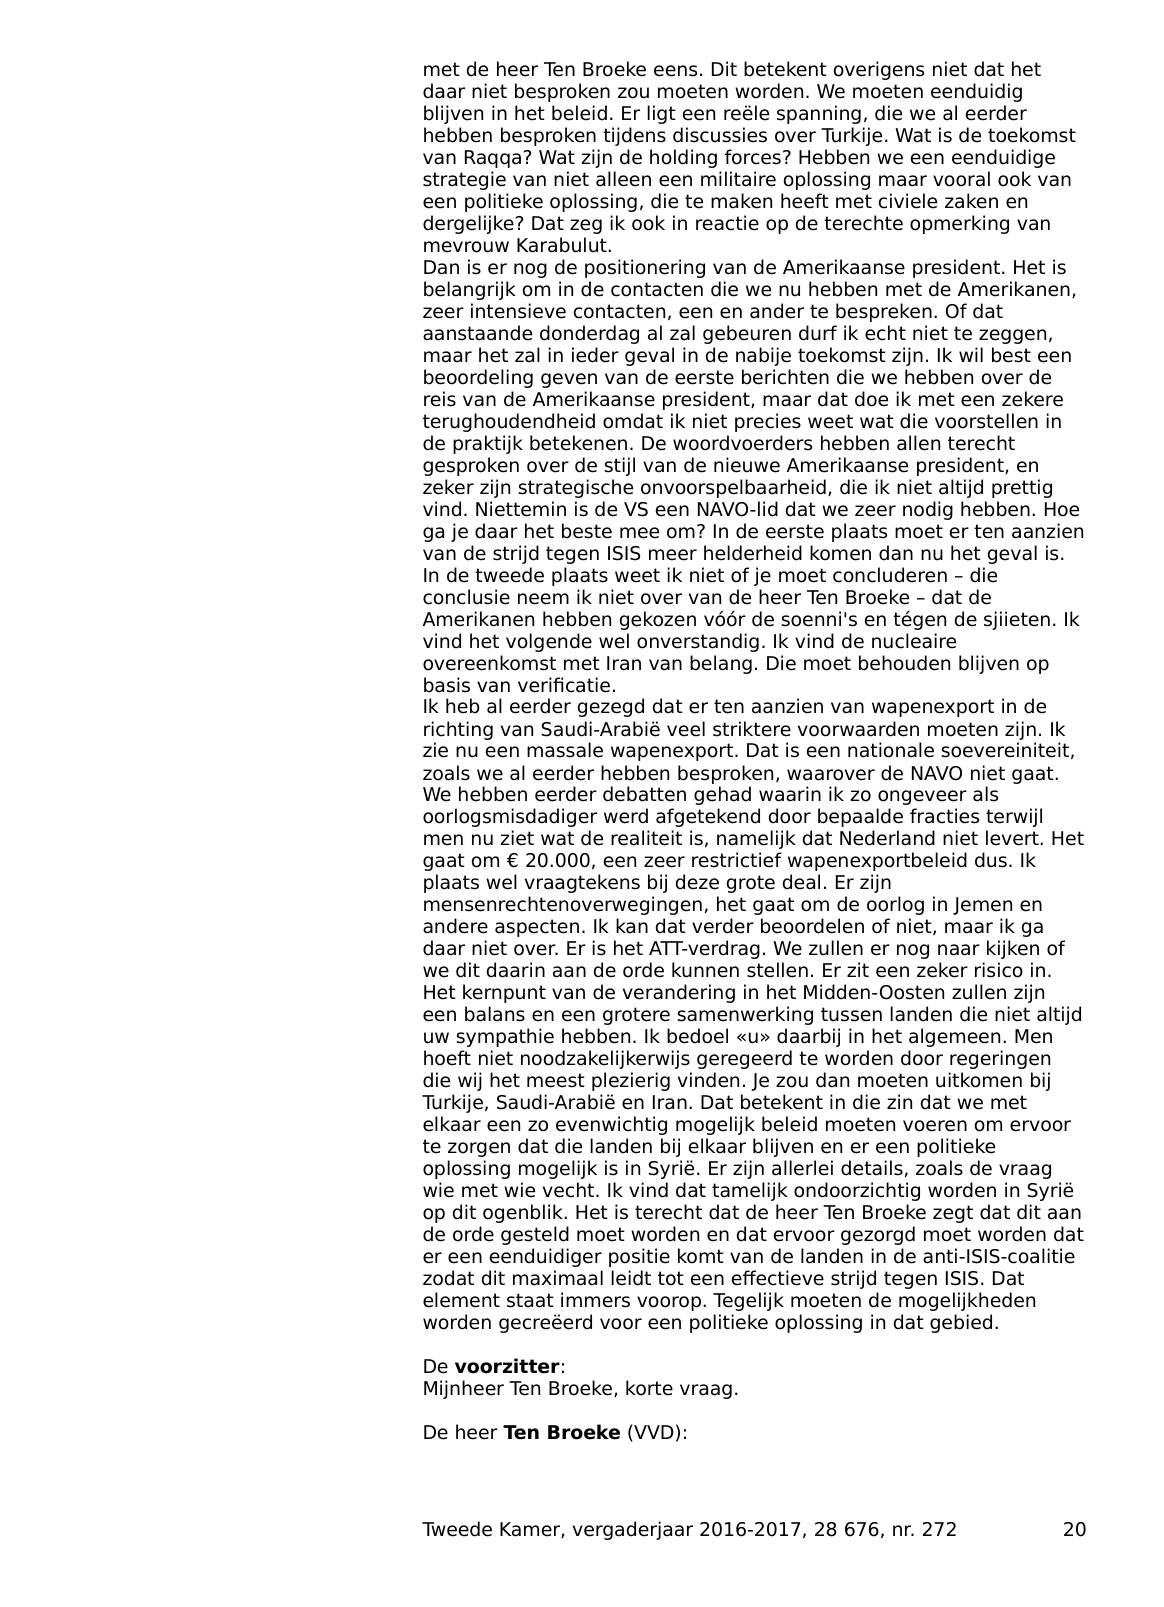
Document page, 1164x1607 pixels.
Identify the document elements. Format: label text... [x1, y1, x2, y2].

text Dan is er nog de positionering van de Amerikaanse president. Het is belangrijk om in de contacten die we nu hebben met de Amerikanen, zeer intensieve contacten, een en ander te bespreken. Of dat aanstaande donderdag al zal gebeuren durf ik echt niet te zeggen, maar het zal in ieder geval in de nabije toekomst zijn. Ik wil best een beoordeling geven van de eerste berichten die we hebben over de reis van de Amerikaanse president, maar dat doe ik met een zekere terughoudendheid omdat ik niet precies weet wat die voorstellen in de praktijk betekenen. De woordvoerders hebben allen terecht gesproken over de stijl van de nieuwe Amerikaanse president, en zeker zijn strategische onvoorspelbaarheid, die ik niet altijd prettig vind. Niettemin is de VS een NAVO-lid dat we zeer nodig hebben. Hoe ga je daar het beste mee om? In de eerste plaats moet er ten aanzien van de strijd tegen ISIS meer helderheid komen dan nu het geval is. In de tweede plaats weet ik niet of je moet concluderen – die conclusie neem ik niet over van de heer Ten Broeke – dat de Amerikanen hebben gekozen vóór de soenni's en tégen de sjiieten. Ik vind het volgende wel onverstandig. Ik vind de nucleaire overeenkomst met Iran van belang. Die moet behouden blijven op basis van verificatie. [422, 257, 1087, 696]
text met de heer Ten Broeke eens. Dit betekent overigens niet dat het daar niet besproken zou moeten worden. We moeten eenduidig blijven in het beleid. Er ligt een reële spanning, die we al eerder hebben besproken tijdens discussies over Turkije. Wat is de toekomst van Raqqa? Wat zijn de holding forces? Hebben we een eenduidige strategie van niet alleen een militaire oplossing maar vooral ook van een politieke oplossing, die te maken heeft met civiele zaken en dergelijke? Dat zeg ik ook in reactie op de terechte opmerking van mevrouw Karabulut. [422, 59, 1087, 257]
text Mijnheer Ten Broeke, korte vraag. [422, 1378, 1087, 1400]
text De voorzitter: [422, 1356, 1087, 1378]
text Ik heb al eerder gezegd dat er ten aanzien van wapenexport in de richting van Saudi-Arabië veel striktere voorwaarden moeten zijn. Ik zie nu een massale wapenexport. Dat is een nationale soevereiniteit, zoals we al eerder hebben besproken, waarover de NAVO niet gaat. We hebben eerder debatten gehad waarin ik zo ongeveer als oorlogsmisdadiger werd afgetekend door bepaalde fracties terwijl men nu ziet wat de realiteit is, namelijk dat Nederland niet levert. Het gaat om € 20.000, een zeer restrictief wapenexportbeleid dus. Ik plaats wel vraagtekens bij deze grote deal. Er zijn mensenrechtenoverwegingen, het gaat om de oorlog in Jemen en andere aspecten. Ik kan dat verder beoordelen of niet, maar ik ga daar niet over. Er is het ATT-verdrag. We zullen er nog naar kijken of we dit daarin aan de orde kunnen stellen. Er zit een zeker risico in. Het kernpunt van de verandering in het Midden-Oosten zullen zijn een balans en een grotere samenwerking tussen landen die niet altijd uw sympathie hebben. Ik bedoel «u» daarbij in het algemeen. Men hoeft niet noodzakelijkerwijs geregeerd te worden door regeringen die wij het meest plezierig vinden. Je zou dan moeten uitkomen bij Turkije, Saudi-Arabië en Iran. Dat betekent in die zin dat we met elkaar een zo evenwichtig mogelijk beleid moeten voeren om ervoor te zorgen dat die landen bij elkaar blijven en er een politieke oplossing mogelijk is in Syrië. Er zijn allerlei details, zoals de vraag wie met wie vecht. Ik vind dat tamelijk ondoorzichtig worden in Syrië op dit ogenblik. Het is terecht dat de heer Ten Broeke zegt dat dit aan de orde gesteld moet worden en dat ervoor gezorgd moet worden dat er een eenduidiger positie komt van de landen in de anti-ISIS-coalitie zodat dit maximaal leidt tot een effectieve strijd tegen ISIS. Dat element staat immers voorop. Tegelijk moeten de mogelijkheden worden gecreëerd voor een politieke oplossing in dat gebied. [422, 696, 1087, 1334]
text De heer Ten Broeke (VVD): [422, 1422, 1087, 1444]
